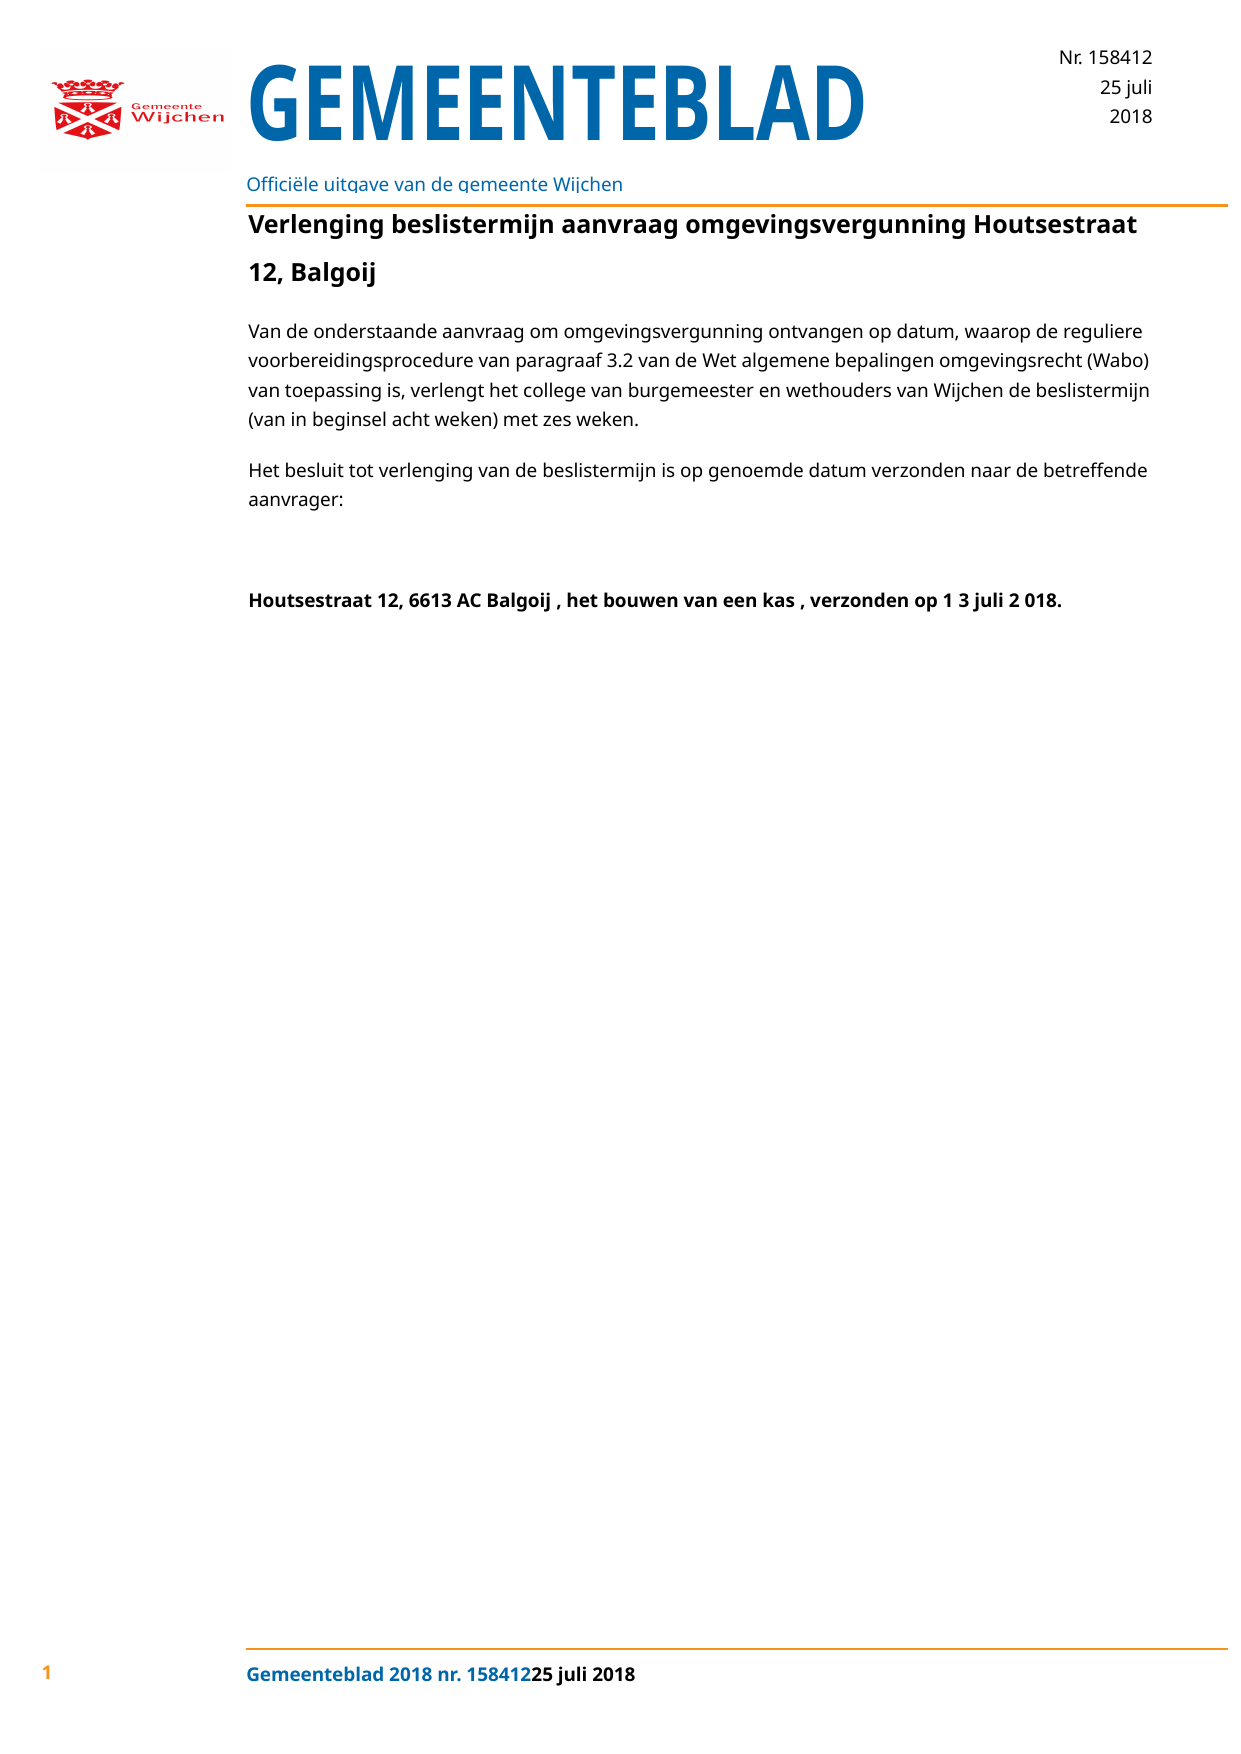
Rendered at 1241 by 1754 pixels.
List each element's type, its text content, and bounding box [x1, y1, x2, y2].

picture [41, 47, 231, 172]
text Houtsestraat 12, 6613 AC Balgoij , het bouwen van een kas , verzonden op 1 3 juli 2 018. [248, 587, 1152, 613]
text Verlenging beslistermijn aanvraag omgevingsvergunning Houtsestraat 12, Balgoij [248, 207, 1152, 288]
text Van de onderstaande aanvraag om omgevingsvergunning ontvangen op datum, waarop de reguliere voorbereidingsprocedure van paragraaf 3.2 van de Wet algemene bepalingen omgevingsrecht (Wabo) van toepassing is, verlengt het college van burgemeester en wethouders van Wijchen de beslistermijn (van in beginsel acht weken) met zes weken. [248, 318, 1152, 432]
text Het besluit tot verlenging van de beslistermijn is op genoemde datum verzonden naar de betreffende aanvrager: [248, 457, 1152, 512]
